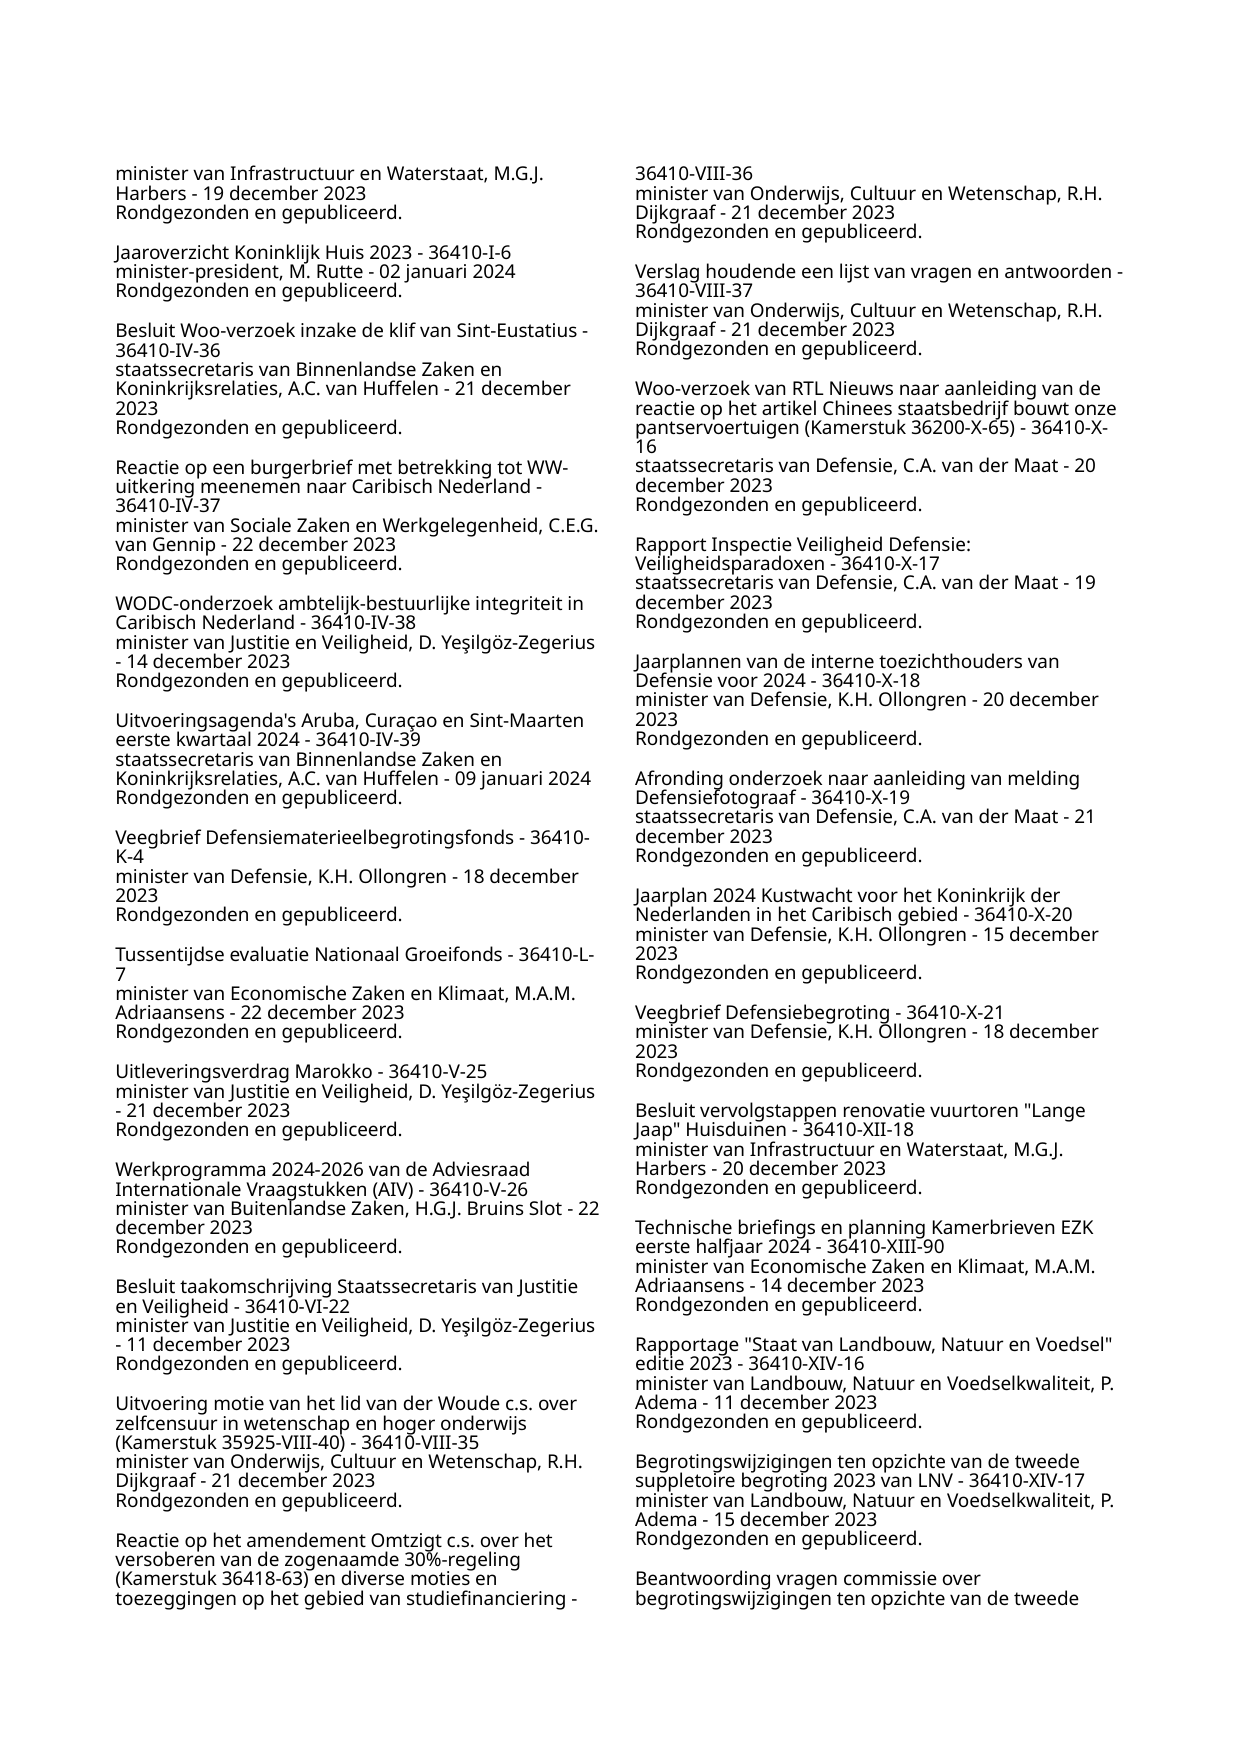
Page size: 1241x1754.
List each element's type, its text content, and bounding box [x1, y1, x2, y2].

text Verslag houdende een lijst van vragen en antwoorden - 36410-VIII-37 [635, 263, 1125, 302]
text Uitleveringsverdrag Marokko - 36410-V-25 [115, 1063, 605, 1083]
text minister van Economische Zaken en Klimaat, M.A.M. Adriaansens - 14 december 2023 [635, 1258, 1125, 1296]
text Besluit vervolgstappen renovatie vuurtoren "Lange Jaap" Huisduinen - 36410-XII-18 [635, 1102, 1125, 1141]
text Rondgezonden en gepubliceerd. [635, 730, 1125, 749]
text Technische briefings en planning Kamerbrieven EZK eerste halfjaar 2024 - 36410-XIII-90 [635, 1219, 1125, 1258]
text Rondgezonden en gepubliceerd. [635, 223, 1125, 242]
text minister van Justitie en Veiligheid, D. Yeşilgöz-Zegerius - 11 december 2023 [115, 1317, 605, 1355]
text minister van Defensie, K.H. Ollongren - 15 december 2023 [635, 926, 1125, 964]
text minister van Landbouw, Natuur en Voedselkwaliteit, P. Adema - 11 december 2023 [635, 1375, 1125, 1413]
text minister van Sociale Zaken en Werkgelegenheid, C.E.G. van Gennip - 22 december 2023 [115, 517, 605, 555]
text minister van Defensie, K.H. Ollongren - 18 december 2023 [635, 1023, 1125, 1062]
text minister van Onderwijs, Cultuur en Wetenschap, R.H. Dijkgraaf - 21 december 2023 [115, 1453, 605, 1492]
text minister van Infrastructuur en Waterstaat, M.G.J. Harbers - 19 december 2023 [115, 165, 605, 204]
text minister van Defensie, K.H. Ollongren - 18 december 2023 [115, 868, 605, 906]
text staatssecretaris van Defensie, C.A. van der Maat - 19 december 2023 [635, 574, 1125, 613]
text Jaarplannen van de interne toezichthouders van Defensie voor 2024 - 36410-X-18 [635, 653, 1125, 691]
text minister van Justitie en Veiligheid, D. Yeşilgöz-Zegerius - 14 december 2023 [115, 634, 605, 672]
text Rondgezonden en gepubliceerd. [115, 672, 605, 691]
text staatssecretaris van Defensie, C.A. van der Maat - 21 december 2023 [635, 808, 1125, 847]
text Begrotingswijzigingen ten opzichte van de tweede suppletoire begroting 2023 van LNV - 36410-XIV-17 [635, 1453, 1125, 1492]
text Tussentijdse evaluatie Nationaal Groeifonds - 36410-L-7 [115, 946, 605, 985]
text Rapportage "Staat van Landbouw, Natuur en Voedsel" editie 2023 - 36410-XIV-16 [635, 1336, 1125, 1375]
text Afronding onderzoek naar aanleiding van melding Defensiefotograaf - 36410-X-19 [635, 770, 1125, 808]
text Rondgezonden en gepubliceerd. [635, 847, 1125, 866]
text staatssecretaris van Binnenlandse Zaken en Koninkrijksrelaties, A.C. van Huffelen - 21 december 2023 [115, 361, 605, 419]
text Veegbrief Defensiebegroting - 36410-X-21 [635, 1004, 1125, 1023]
text Rondgezonden en gepubliceerd. [115, 1238, 605, 1258]
text Besluit taakomschrijving Staatssecretaris van Justitie en Veiligheid - 36410-VI-22 [115, 1278, 605, 1317]
text Rondgezonden en gepubliceerd. [635, 1530, 1125, 1549]
text Rondgezonden en gepubliceerd. [115, 419, 605, 438]
text - 36410-VIII-36 [635, 165, 1125, 184]
text Rondgezonden en gepubliceerd. [115, 789, 605, 808]
text Werkprogramma 2024-2026 van de Adviesraad Internationale Vraagstukken (AIV) - 36410-V-26 [115, 1161, 605, 1200]
text Besluit Woo-verzoek inzake de klif van Sint-Eustatius - 36410-IV-36 [115, 322, 605, 361]
text minister van Infrastructuur en Waterstaat, M.G.J. Harbers - 20 december 2023 [635, 1141, 1125, 1179]
text minister van Justitie en Veiligheid, D. Yeşilgöz-Zegerius - 21 december 2023 [115, 1083, 605, 1121]
text minister-president, M. Rutte - 02 januari 2024 [115, 263, 605, 282]
text Jaarplan 2024 Kustwacht voor het Koninkrijk der Nederlanden in het Caribisch gebied - 36410-X-20 [635, 887, 1125, 926]
text Rondgezonden en gepubliceerd. [115, 204, 605, 223]
text Beantwoording vragen commissie over begrotingswijzigingen ten opzichte van de tweede [635, 1570, 1125, 1609]
text Reactie op een burgerbrief met betrekking tot WW-uitkering meenemen naar Caribisch Nederland - 36410-IV-37 [115, 459, 605, 517]
text Uitvoering motie van het lid van der Woude c.s. over zelfcensuur in wetenschap en hoger onderwijs (Kamerstuk 35925-VIII-40) - 36410-VIII-35 [115, 1395, 605, 1453]
text Rondgezonden en gepubliceerd. [115, 555, 605, 574]
text WODC-onderzoek ambtelijk-bestuurlijke integriteit in Caribisch Nederland - 36410-IV-38 [115, 595, 605, 634]
text Uitvoeringsagenda's Aruba, Curaçao en Sint-Maarten eerste kwartaal 2024 - 36410-IV-39 [115, 712, 605, 751]
text Rondgezonden en gepubliceerd. [635, 1062, 1125, 1081]
text Reactie op het amendement Omtzigt c.s. over het versoberen van de zogenaamde 30%-regeling (Kamerstuk 36418-63) en diverse moties en toezeggingen op het gebied van studiefinanciering [115, 1532, 605, 1609]
text Rondgezonden en gepubliceerd. [115, 282, 605, 302]
text staatssecretaris van Defensie, C.A. van der Maat - 20 december 2023 [635, 457, 1125, 496]
text Rondgezonden en gepubliceerd. [115, 906, 605, 926]
text Jaaroverzicht Koninklijk Huis 2023 - 36410-I-6 [115, 244, 605, 263]
text Rondgezonden en gepubliceerd. [115, 1355, 605, 1375]
text Rondgezonden en gepubliceerd. [115, 1121, 605, 1141]
text minister van Onderwijs, Cultuur en Wetenschap, R.H. Dijkgraaf - 21 december 2023 [635, 184, 1125, 223]
text Veegbrief Defensiematerieelbegrotingsfonds - 36410-K-4 [115, 829, 605, 868]
text staatssecretaris van Binnenlandse Zaken en Koninkrijksrelaties, A.C. van Huffelen - 09 januari 2024 [115, 751, 605, 789]
text minister van Buitenlandse Zaken, H.G.J. Bruins Slot - 22 december 2023 [115, 1200, 605, 1238]
text minister van Economische Zaken en Klimaat, M.A.M. Adriaansens - 22 december 2023 [115, 985, 605, 1023]
text Rondgezonden en gepubliceerd. [635, 964, 1125, 983]
text minister van Landbouw, Natuur en Voedselkwaliteit, P. Adema - 15 december 2023 [635, 1492, 1125, 1530]
text Rondgezonden en gepubliceerd. [635, 496, 1125, 515]
text Rapport Inspectie Veiligheid Defensie: Veiligheidsparadoxen - 36410-X-17 [635, 536, 1125, 574]
text minister van Defensie, K.H. Ollongren - 20 december 2023 [635, 691, 1125, 730]
text Rondgezonden en gepubliceerd. [635, 1413, 1125, 1432]
text minister van Onderwijs, Cultuur en Wetenschap, R.H. Dijkgraaf - 21 december 2023 [635, 302, 1125, 340]
text Rondgezonden en gepubliceerd. [635, 613, 1125, 632]
text Rondgezonden en gepubliceerd. [635, 340, 1125, 359]
text Rondgezonden en gepubliceerd. [115, 1023, 605, 1043]
text Rondgezonden en gepubliceerd. [635, 1179, 1125, 1198]
text Rondgezonden en gepubliceerd. [115, 1492, 605, 1511]
text Rondgezonden en gepubliceerd. [635, 1296, 1125, 1315]
text Woo-verzoek van RTL Nieuws naar aanleiding van de reactie op het artikel Chinees staatsbedrijf bouwt onze pantservoertuigen (Kamerstuk 36200-X-65) - 36410-X-16 [635, 380, 1125, 457]
